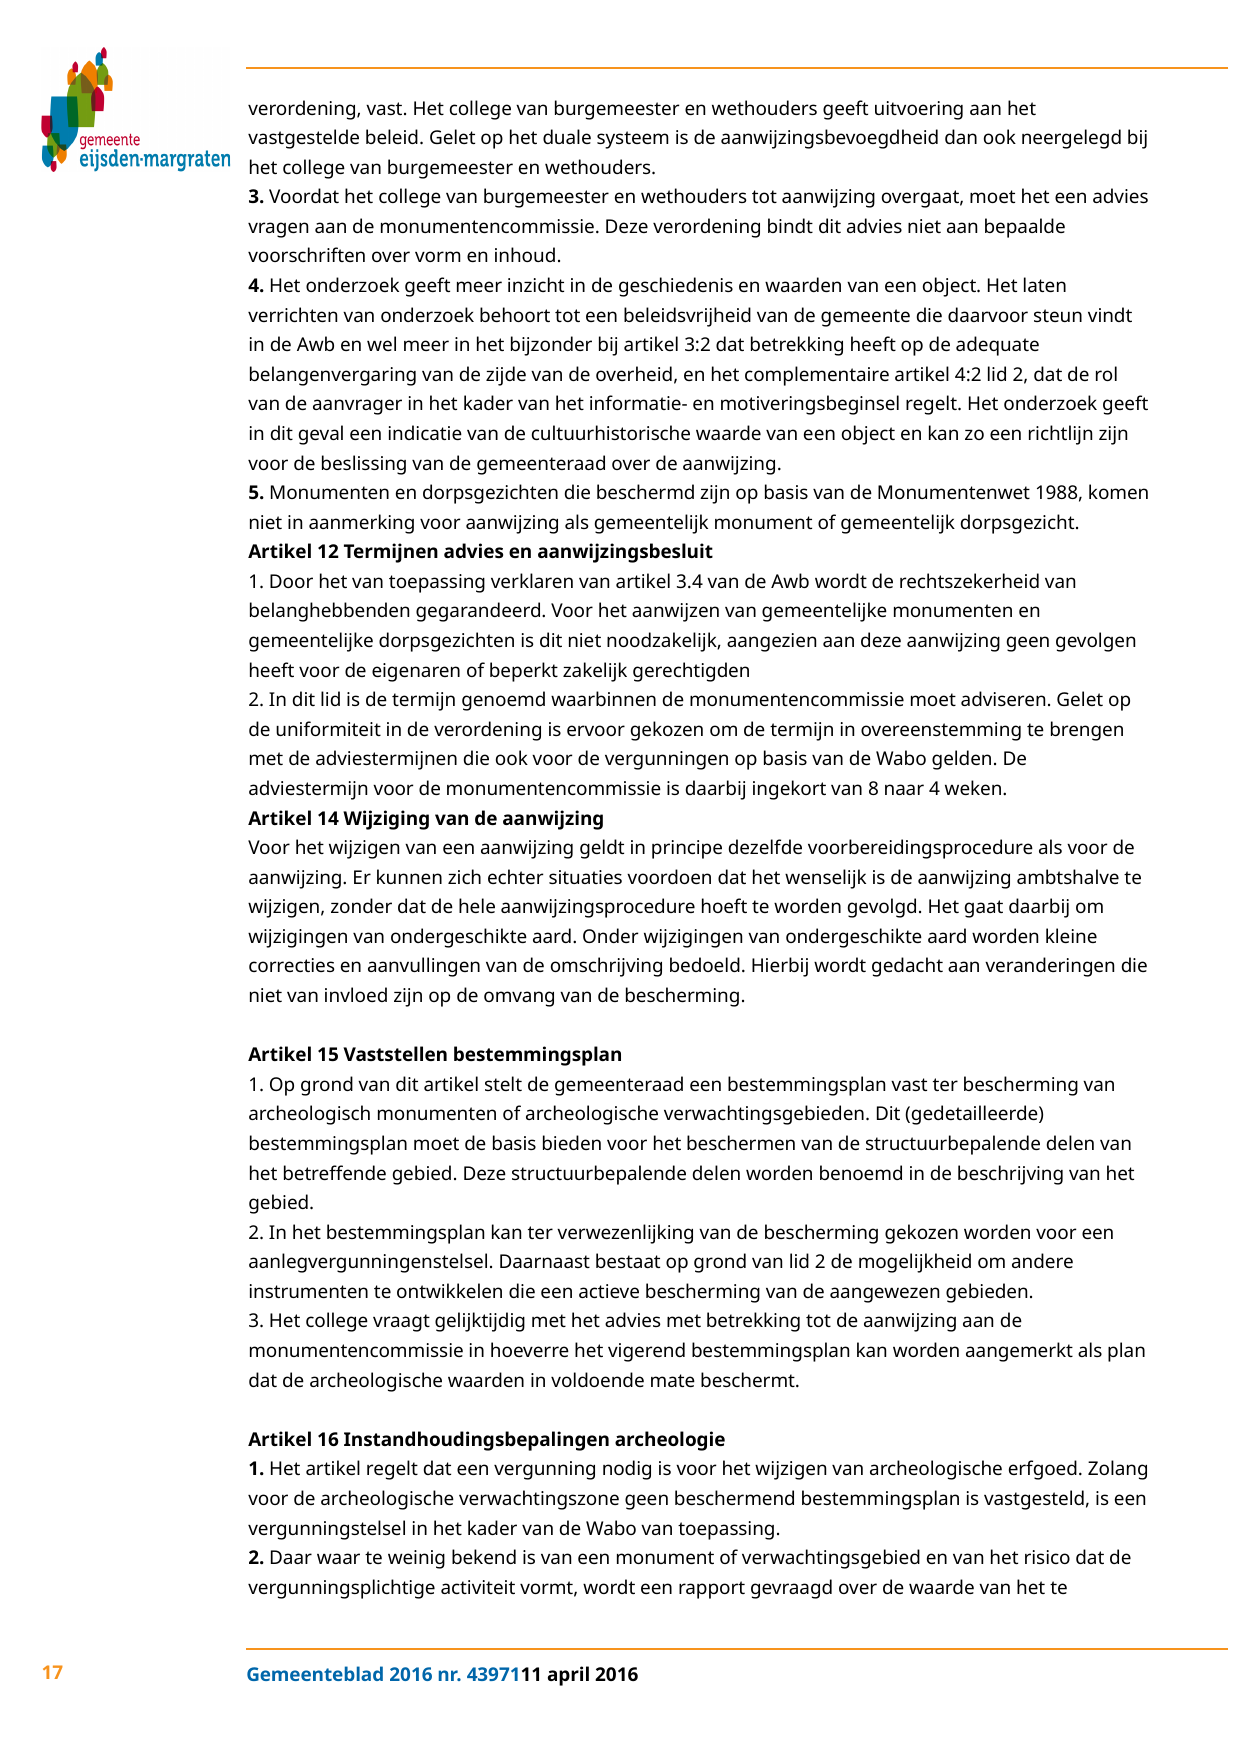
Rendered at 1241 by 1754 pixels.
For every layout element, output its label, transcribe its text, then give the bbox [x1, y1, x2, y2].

picture [41, 47, 231, 172]
text 4. Het onderzoek geeft meer inzicht in de geschiedenis en waarden van een object. Het laten verrichten van onderzoek behoort tot een beleidsvrijheid van de gemeente die daarvoor steun vindt in de Awb en wel meer in het bijzonder bij artikel 3:2 dat betrekking heeft op de adequate belangenvergaring van de zijde van de overheid, en het complementaire artikel 4:2 lid 2, dat de rol van de aanvrager in het kader van het informatie- en motiveringsbeginsel regelt. Het onderzoek geeft in dit geval een indicatie van de cultuurhistorische waarde van een object en kan zo een richtlijn zijn voor de beslissing van de gemeenteraad over de aanwijzing. [248, 272, 1152, 476]
text 2. In dit lid is de termijn genoemd waarbinnen de monumentencommissie moet adviseren. Gelet op de uniformiteit in de verordening is ervoor gekozen om de termijn in overeenstemming te brengen met de adviestermijnen die ook voor de vergunningen op basis van de Wabo gelden. De adviestermijn voor de monumentencommissie is daarbij ingekort van 8 naar 4 weken. [248, 686, 1152, 801]
text 5. Monumenten en dorpsgezichten die beschermd zijn op basis van de Monumentenwet 1988, komen niet in aanmerking voor aanwijzing als gemeentelijk monument of gemeentelijk dorpsgezicht. [248, 479, 1152, 535]
text 1. Het artikel regelt dat een vergunning nodig is voor het wijzigen van archeologische erfgoed. Zolang voor de archeologische verwachtingszone geen beschermend bestemmingsplan is vastgesteld, is een vergunningstelsel in het kader van de Wabo van toepassing. [248, 1456, 1152, 1541]
text 1. Door het van toepassing verklaren van artikel 3.4 van de Awb wordt de rechtszekerheid van belanghebbenden gegarandeerd. Voor het aanwijzen van gemeentelijke monumenten en gemeentelijke dorpsgezichten is dit niet noodzakelijk, aangezien aan deze aanwijzing geen gevolgen heeft voor de eigenaren of beperkt zakelijk gerechtigden [248, 568, 1152, 683]
text 1. Op grond van dit artikel stelt de gemeenteraad een bestemmingsplan vast ter bescherming van archeologisch monumenten of archeologische verwachtingsgebieden. Dit (gedetailleerde) bestemmingsplan moet de basis bieden voor het beschermen van de structuurbepalende delen van het betreffende gebied. Deze structuurbepalende delen worden benoemd in de beschrijving van het gebied. [248, 1071, 1152, 1215]
text Artikel 12 Termijnen advies en aanwijzingsbesluit [248, 538, 1152, 564]
text Artikel 14 Wijziging van de aanwijzing [248, 805, 1152, 831]
text 3. Het college vraagt gelijktijdig met het advies met betrekking tot de aanwijzing aan de monumentencommissie in hoeverre het vigerend bestemmingsplan kan worden aangemerkt als plan dat de archeologische waarden in voldoende mate beschermt. [248, 1308, 1152, 1393]
text Artikel 15 Vaststellen bestemmingsplan [248, 1041, 1152, 1067]
text verordening, vast. Het college van burgemeester en wethouders geeft uitvoering aan het vastgestelde beleid. Gelet op het duale systeem is de aanwijzingsbevoegdheid dan ook neergelegd bij het college van burgemeester en wethouders. [248, 95, 1152, 180]
text 3. Voordat het college van burgemeester en wethouders tot aanwijzing overgaat, moet het een advies vragen aan de monumentencommissie. Deze verordening bindt dit advies niet aan bepaalde voorschriften over vorm en inhoud. [248, 183, 1152, 268]
text 2. Daar waar te weinig bekend is van een monument of verwachtingsgebied en van het risico dat de vergunningsplichtige activiteit vormt, wordt een rapport gevraagd over de waarde van het te [248, 1544, 1152, 1600]
text Artikel 16 Instandhoudingsbepalingen archeologie [248, 1426, 1152, 1452]
text Voor het wijzigen van een aanwijzing geldt in principe dezelfde voorbereidingsprocedure als voor de aanwijzing. Er kunnen zich echter situaties voordoen dat het wenselijk is de aanwijzing ambtshalve te wijzigen, zonder dat de hele aanwijzingsprocedure hoeft te worden gevolgd. Het gaat daarbij om wijzigingen van ondergeschikte aard. Onder wijzigingen van ondergeschikte aard worden kleine correcties en aanvullingen van de omschrijving bedoeld. Hierbij wordt gedacht aan veranderingen die niet van invloed zijn op de omvang van de bescherming. [248, 834, 1152, 1008]
text 2. In het bestemmingsplan kan ter verwezenlijking van de bescherming gekozen worden voor een aanlegvergunningenstelsel. Daarnaast bestaat op grond van lid 2 de mogelijkheid om andere instrumenten te ontwikkelen die een actieve bescherming van de aangewezen gebieden. [248, 1219, 1152, 1304]
